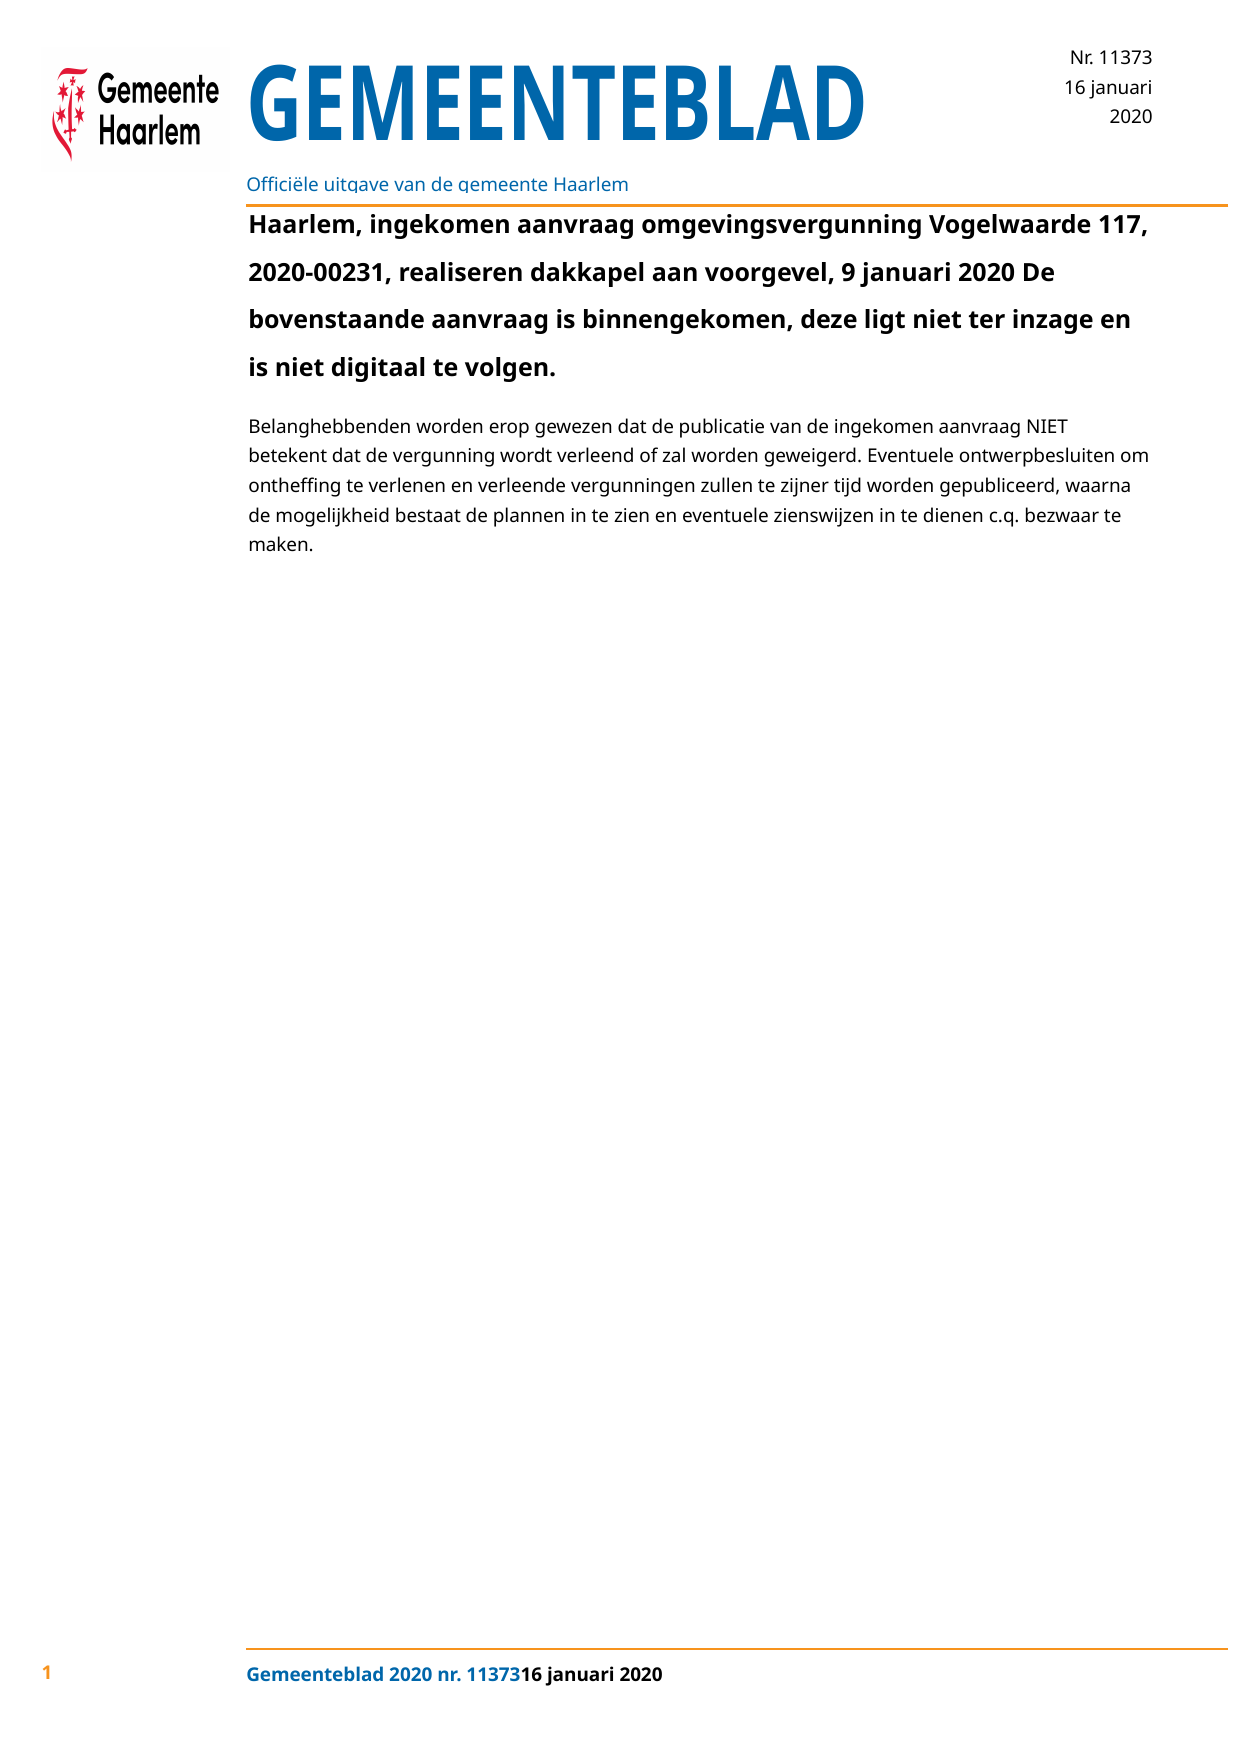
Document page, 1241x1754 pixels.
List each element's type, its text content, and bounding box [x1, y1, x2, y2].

text Belanghebbenden worden erop gewezen dat de publicatie van de ingekomen aanvraag NIET betekent dat de vergunning wordt verleend of zal worden geweigerd. Eventuele ontwerpbesluiten om ontheffing te verlenen en verleende vergunningen zullen te zijner tijd worden gepubliceerd, waarna de mogelijkheid bestaat de plannen in te zien en eventuele zienswijzen in te dienen c.q. bezwaar te maken. [248, 413, 1152, 557]
text Haarlem, ingekomen aanvraag omgevingsvergunning Vogelwaarde 117, 2020-00231, realiseren dakkapel aan voorgevel, 9 januari 2020 De bovenstaande aanvraag is binnengekomen, deze ligt niet ter inzage en is niet digitaal te volgen. [248, 207, 1152, 384]
picture [41, 47, 231, 172]
